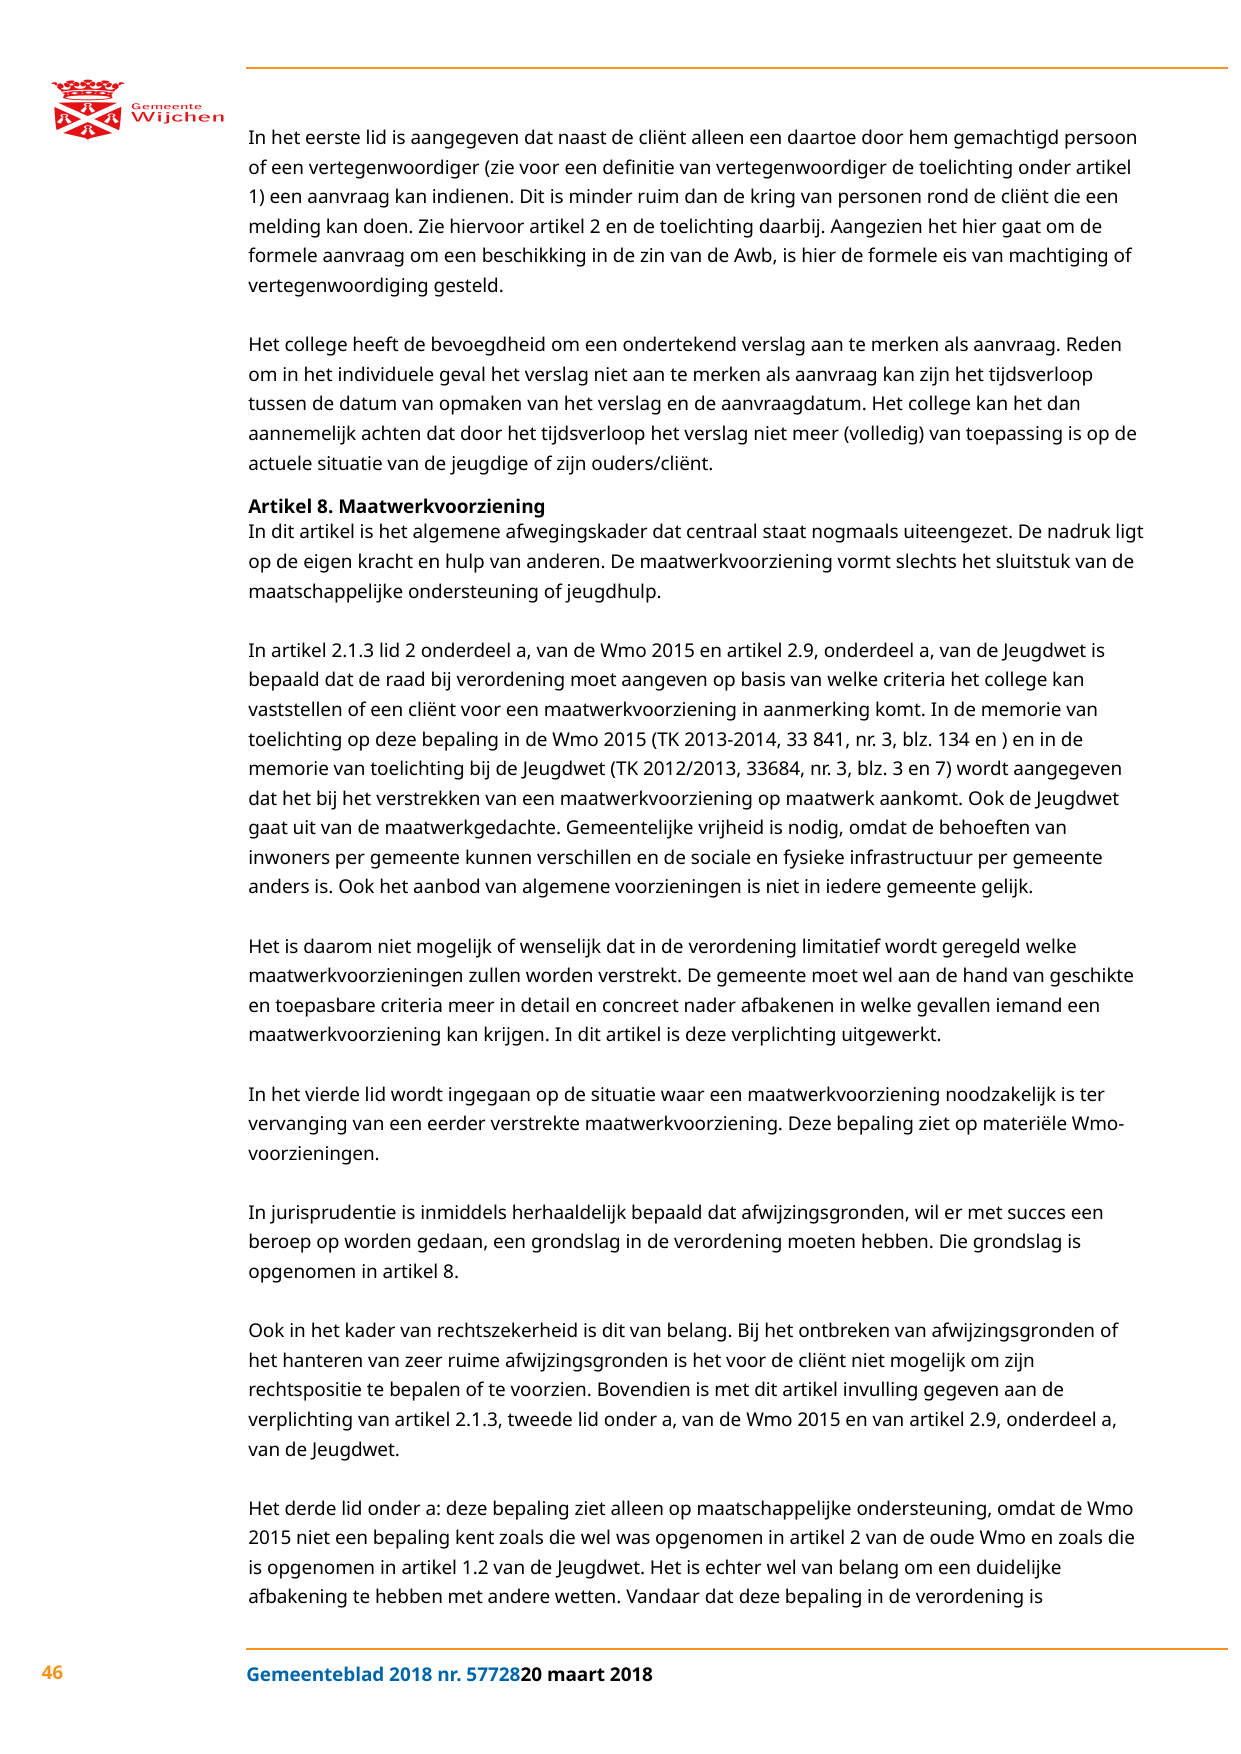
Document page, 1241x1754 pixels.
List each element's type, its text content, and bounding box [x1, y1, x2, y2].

text In het vierde lid wordt ingegaan op de situatie waar een maatwerkvoorziening noodzakelijk is ter vervanging van een eerder verstrekte maatwerkvoorziening. Deze bepaling ziet op materiële Wmo-voorzieningen. [248, 1081, 1152, 1166]
picture [41, 47, 231, 172]
text Het is daarom niet mogelijk of wenselijk dat in de verordening limitatief wordt geregeld welke maatwerkvoorzieningen zullen worden verstrekt. De gemeente moet wel aan de hand van geschikte en toepasbare criteria meer in detail en concreet nader afbakenen in welke gevallen iemand een maatwerkvoorziening kan krijgen. In dit artikel is deze verplichting uitgewerkt. [248, 933, 1152, 1047]
text In jurisprudentie is inmiddels herhaaldelijk bepaald dat afwijzingsgronden, wil er met succes een beroep op worden gedaan, een grondslag in de verordening moeten hebben. Die grondslag is opgenomen in artikel 8. [248, 1199, 1152, 1284]
text Het derde lid onder a: deze bepaling ziet alleen op maatschappelijke ondersteuning, omdat de Wmo 2015 niet een bepaling kent zoals die wel was opgenomen in artikel 2 van de oude Wmo en zoals die is opgenomen in artikel 1.2 van de Jeugdwet. Het is echter wel van belang om een duidelijke afbakening te hebben met andere wetten. Vandaar dat deze bepaling in de verordening is [248, 1495, 1152, 1609]
text Ook in het kader van rechtszekerheid is dit van belang. Bij het ontbreken van afwijzingsgronden of het hanteren van zeer ruime afwijzingsgronden is het voor de cliënt niet mogelijk om zijn rechtspositie te bepalen of te voorzien. Bovendien is met dit artikel invulling gegeven aan de verplichting van artikel 2.1.3, tweede lid onder a, van de Wmo 2015 en van artikel 2.9, onderdeel a, van de Jeugdwet. [248, 1317, 1152, 1461]
text In het eerste lid is aangegeven dat naast de cliënt alleen een daartoe door hem gemachtigd persoon of een vertegenwoordiger (zie voor een definitie van vertegenwoordiger de toelichting onder artikel 1) een aanvraag kan indienen. Dit is minder ruim dan de kring van personen rond de cliënt die een melding kan doen. Zie hiervoor artikel 2 en de toelichting daarbij. Aangezien het hier gaat om de formele aanvraag om een beschikking in de zin van de Awb, is hier de formele eis van machtiging of vertegenwoordiging gesteld. [248, 124, 1152, 298]
text Het college heeft de bevoegdheid om een ondertekend verslag aan te merken als aanvraag. Reden om in het individuele geval het verslag niet aan te merken als aanvraag kan zijn het tijdsverloop tussen de datum van opmaken van het verslag en de aanvraagdatum. Het college kan het dan aannemelijk achten dat door het tijdsverloop het verslag niet meer (volledig) van toepassing is op de actuele situatie van de jeugdige of zijn ouders/cliënt. [248, 331, 1152, 476]
text In artikel 2.1.3 lid 2 onderdeel a, van de Wmo 2015 en artikel 2.9, onderdeel a, van de Jeugdwet is bepaald dat de raad bij verordening moet aangeven op basis van welke criteria het college kan vaststellen of een cliënt voor een maatwerkvoorziening in aanmerking komt. In de memorie van toelichting op deze bepaling in de Wmo 2015 (TK 2013-2014, 33 841, nr. 3, blz. 134 en ) en in de memorie van toelichting bij de Jeugdwet (TK 2012/2013, 33684, nr. 3, blz. 3 en 7) wordt aangegeven dat het bij het verstrekken van een maatwerkvoorziening op maatwerk aankomt. Ook de Jeugdwet gaat uit van de maatwerkgedachte. Gemeentelijke vrijheid is nodig, omdat de behoeften van inwoners per gemeente kunnen verschillen en de sociale en fysieke infrastructuur per gemeente anders is. Ook het aanbod van algemene voorzieningen is niet in iedere gemeente gelijk. [248, 637, 1152, 899]
text Artikel 8. Maatwerkvoorziening [248, 493, 1152, 519]
text In dit artikel is het algemene afwegingskader dat centraal staat nogmaals uiteengezet. De nadruk ligt op de eigen kracht en hulp van anderen. De maatwerkvoorziening vormt slechts het sluitstuk van de maatschappelijke ondersteuning of jeugdhulp. [248, 519, 1152, 603]
